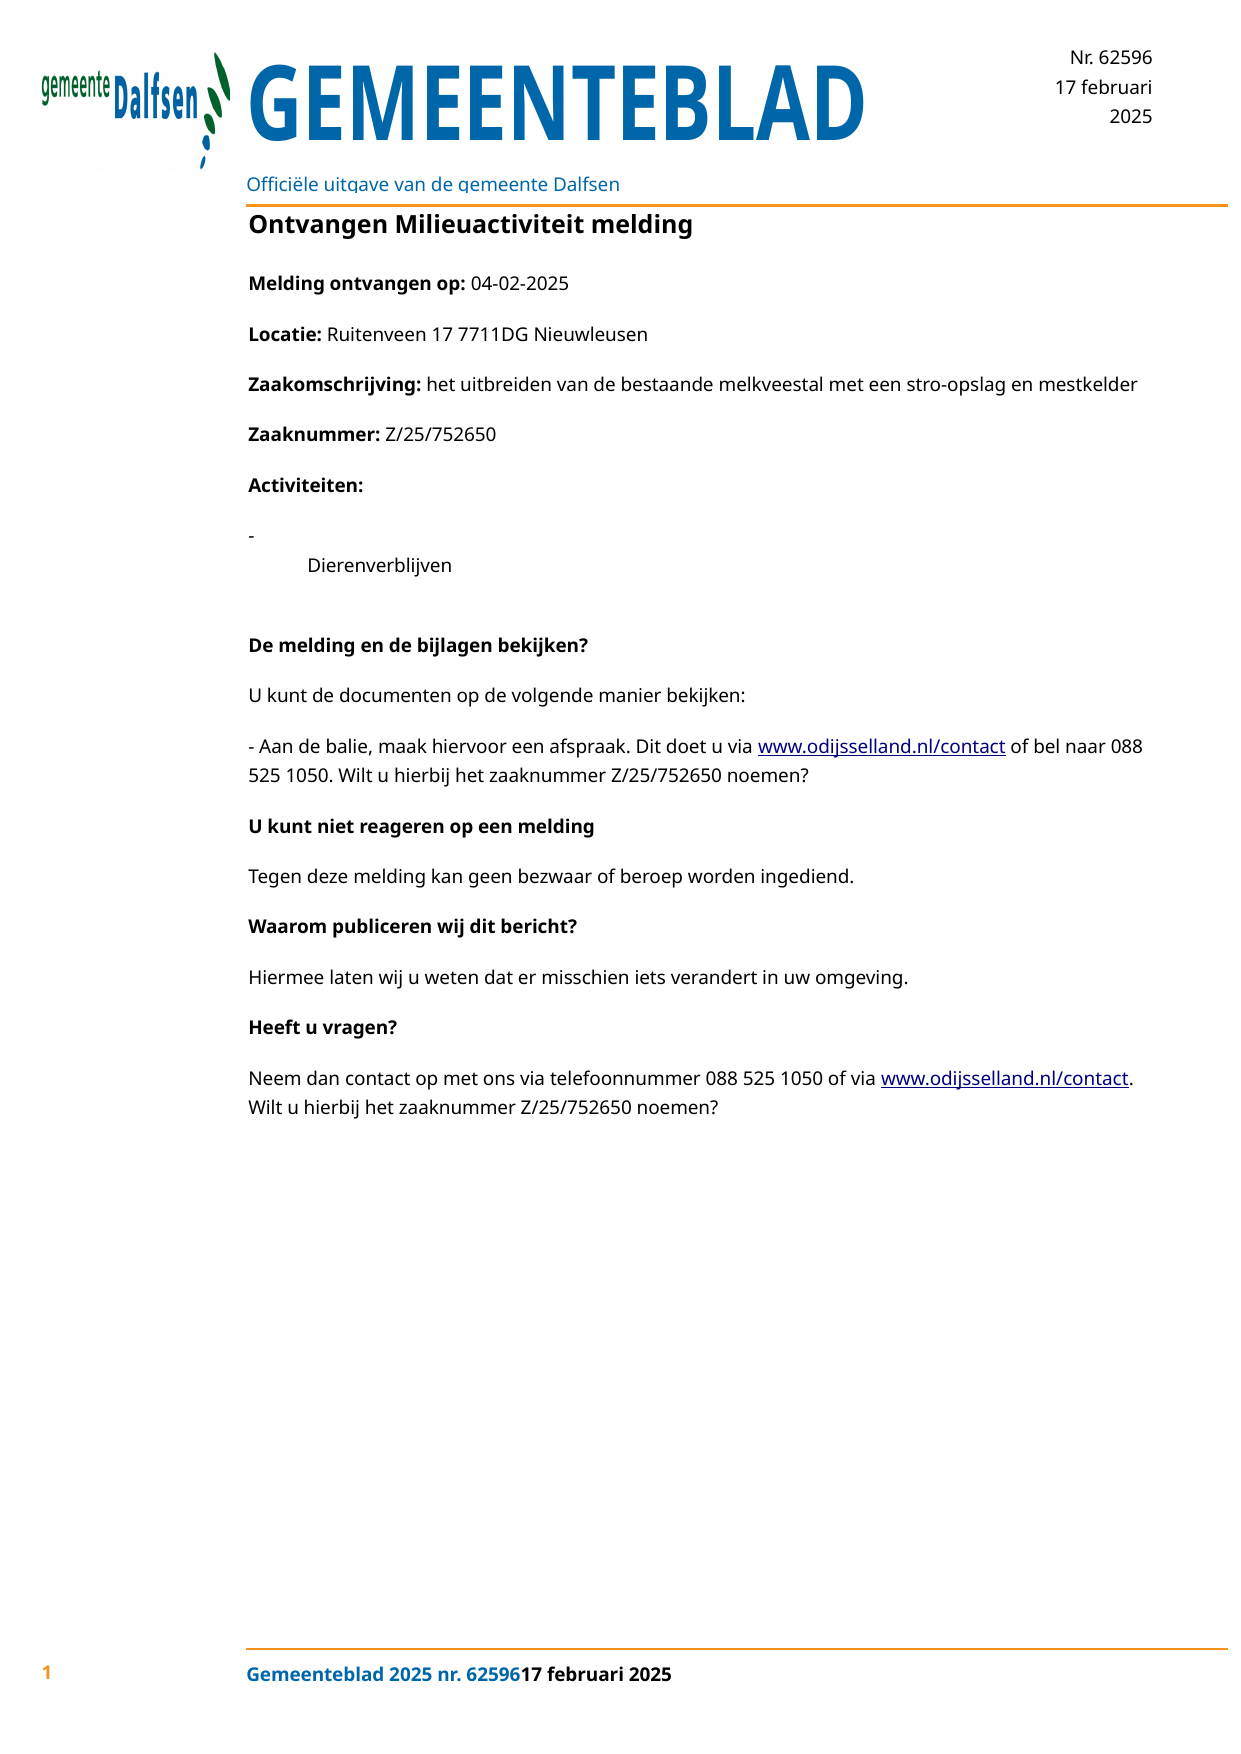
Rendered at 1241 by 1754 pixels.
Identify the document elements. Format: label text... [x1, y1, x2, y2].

text Heeft u vragen? [248, 1014, 1152, 1040]
text Waarom publiceren wij dit bericht? [248, 914, 1152, 939]
list Dierenverblijven [248, 552, 1152, 578]
text Ontvangen Milieuactiviteit melding [248, 207, 1152, 241]
text Locatie: Ruitenveen 17 7711DG Nieuwleusen [248, 321, 1152, 346]
text Neem dan contact op met ons via telefoonnummer 088 525 1050 of via www.odijsselland.nl/contact. Wilt u hierbij het zaaknummer Z/25/752650 noemen? [248, 1065, 1152, 1120]
picture [41, 47, 231, 172]
text - Aan de balie, maak hiervoor een afspraak. Dit doet u via www.odijsselland.nl/contact of bel naar 088 525 1050. Wilt u hierbij het zaaknummer Z/25/752650 noemen? [248, 733, 1152, 788]
text U kunt de documenten op de volgende manier bekijken: [248, 682, 1152, 708]
text Tegen deze melding kan geen bezwaar of beroep worden ingediend. [248, 863, 1152, 889]
text Zaakomschrijving: het uitbreiden van de bestaande melkveestal met een stro-opslag en mestkelder [248, 371, 1152, 397]
text Melding ontvangen op: 04-02-2025 [248, 270, 1152, 296]
text U kunt niet reageren op een melding [248, 813, 1152, 838]
text De melding en de bijlagen bekijken? [248, 632, 1152, 658]
text Activiteiten: [248, 472, 1152, 498]
text Hiermee laten wij u weten dat er misschien iets verandert in uw omgeving. [248, 964, 1152, 990]
text Zaaknummer: Z/25/752650 [248, 422, 1152, 447]
